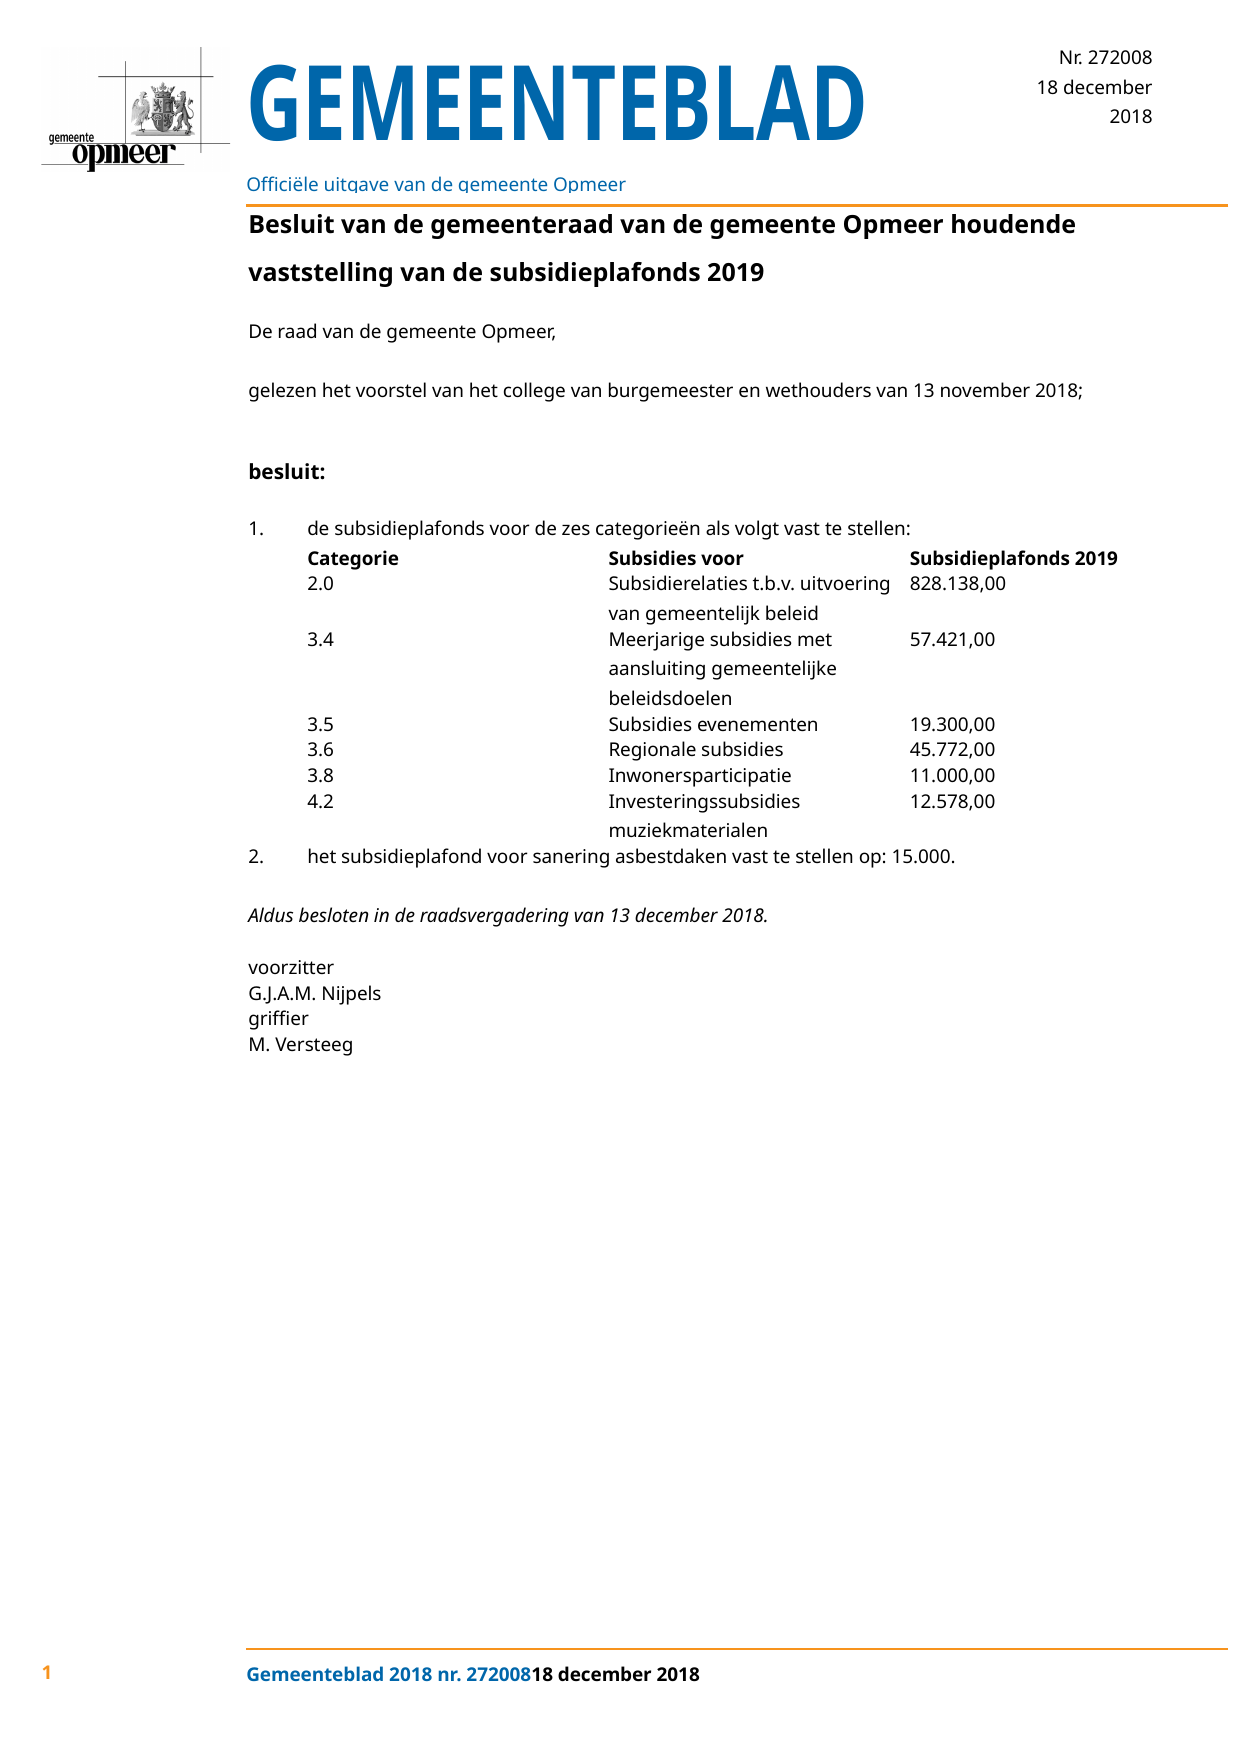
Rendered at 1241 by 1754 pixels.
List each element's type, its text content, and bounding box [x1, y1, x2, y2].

list de subsidieplafonds voor de zes categorieën als volgt vast te stellen: [248, 515, 1152, 541]
table_cell 4.2 [307, 788, 608, 843]
table_cell Regionale subsidies [608, 736, 909, 762]
table_cell Investeringssubsidies muziekmaterialen [608, 788, 909, 843]
table_cell 19.300,00 [910, 711, 1211, 736]
text gelezen het voorstel van het college van burgemeester en wethouders van 13 november 2018; [248, 377, 1152, 403]
text M. Versteeg [248, 1031, 1152, 1057]
text griffier [248, 1005, 1152, 1031]
table_cell 45.772,00 [910, 736, 1211, 762]
table_header Subsidies voor [608, 545, 909, 571]
table_cell Subsidierelaties t.b.v. uitvoering van gemeentelijk beleid [608, 571, 909, 626]
table_cell 3.8 [307, 762, 608, 788]
table_cell 3.6 [307, 736, 608, 762]
text Aldus besloten in de raadsvergadering van 13 december 2018. [248, 902, 1152, 928]
list het subsidieplafond voor sanering asbestdaken vast te stellen op: 15.000. [248, 843, 1152, 869]
table_cell 2.0 [307, 571, 608, 626]
text G.J.A.M. Nijpels [248, 980, 1152, 1005]
table_cell 3.4 [307, 626, 608, 711]
table_cell Inwonersparticipatie [608, 762, 909, 788]
text De raad van de gemeente Opmeer, [248, 318, 1152, 344]
table_cell Subsidies evenementen [608, 711, 909, 736]
table_header Categorie [307, 545, 608, 571]
picture [41, 47, 231, 172]
table_cell 3.5 [307, 711, 608, 736]
text Besluit van de gemeenteraad van de gemeente Opmeer houdende vaststelling van de subsidieplafonds 2019 [248, 207, 1152, 288]
table_header Subsidieplafonds 2019 [910, 545, 1211, 571]
text voorzitter [248, 954, 1152, 980]
table_cell Meerjarige subsidies met aansluiting gemeentelijke beleidsdoelen [608, 626, 909, 711]
table_cell 828.138,00 [910, 571, 1211, 626]
text besluit: [248, 457, 1152, 486]
table_cell 12.578,00 [910, 788, 1211, 843]
table_cell 11.000,00 [910, 762, 1211, 788]
table_cell 57.421,00 [910, 626, 1211, 711]
